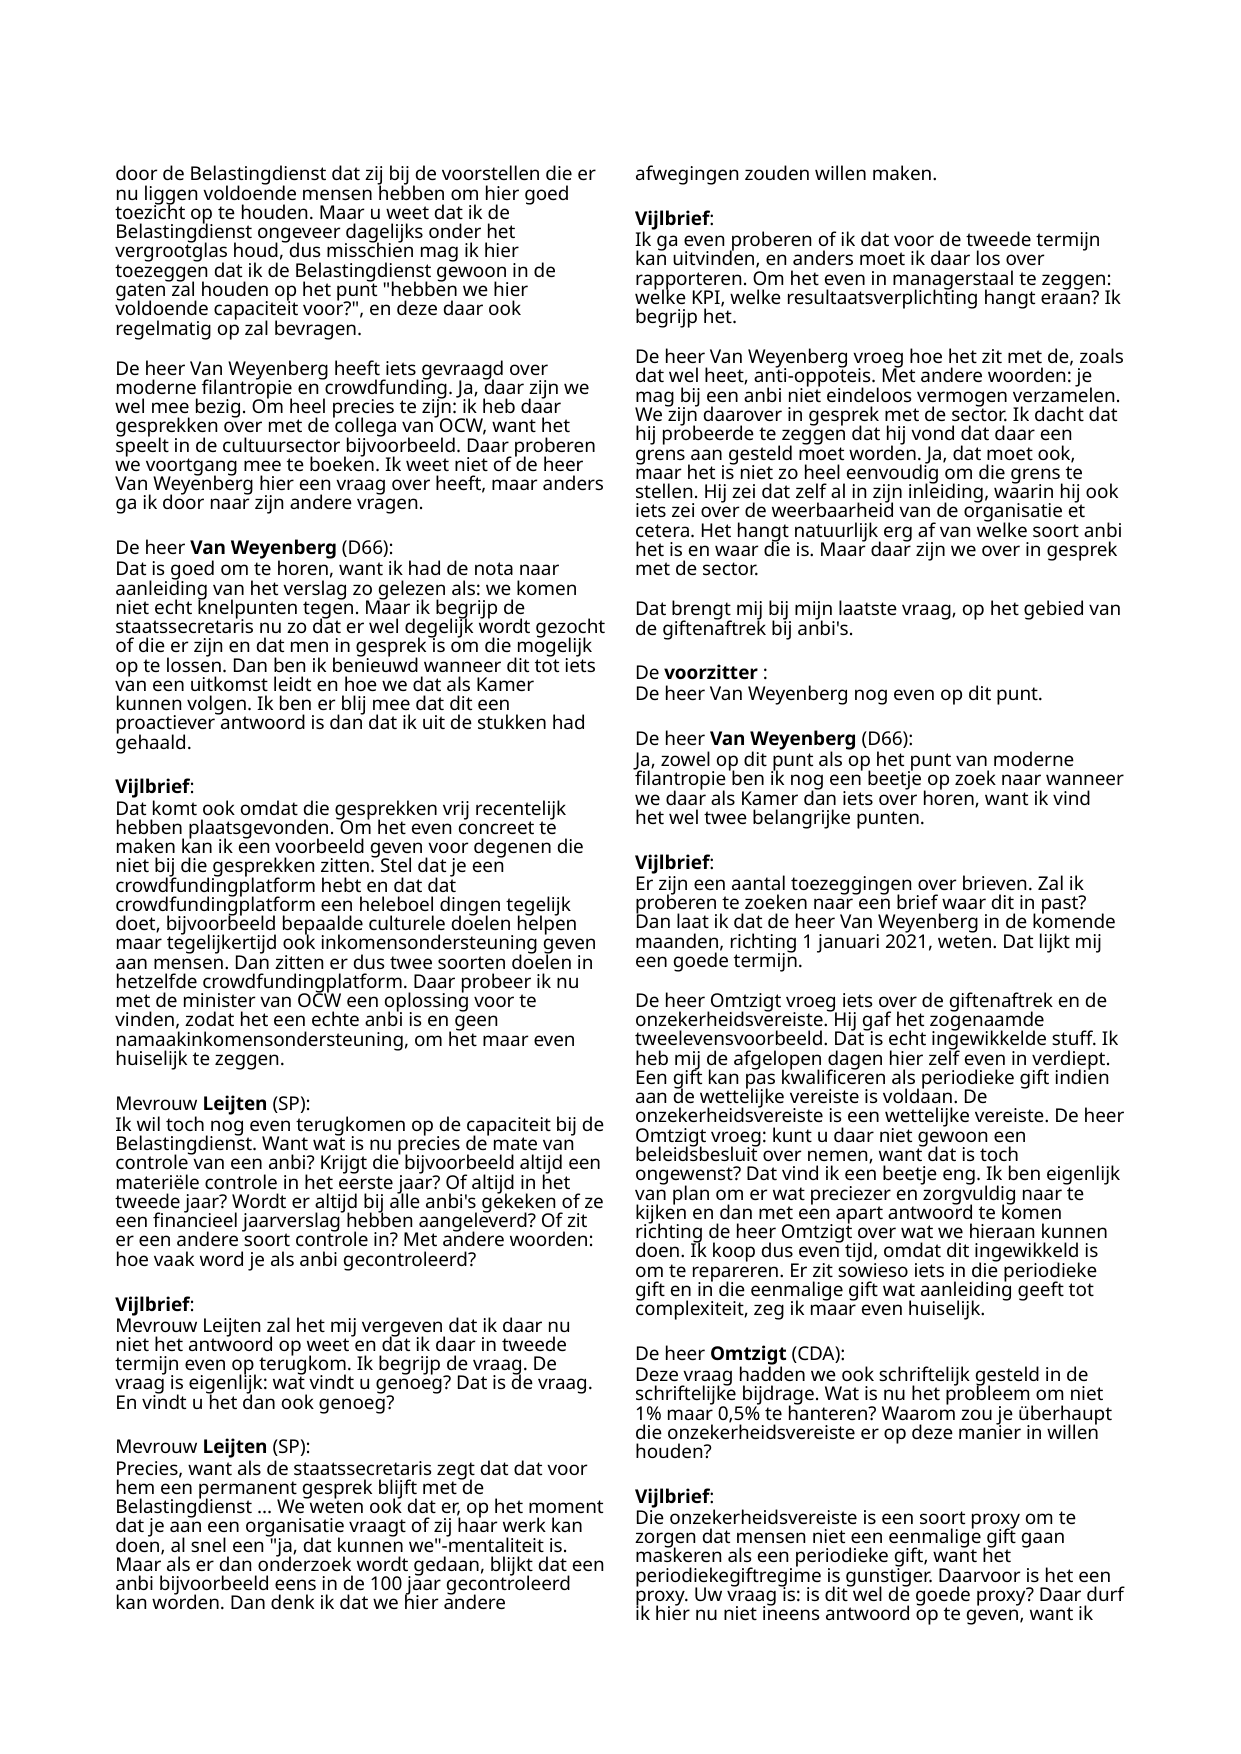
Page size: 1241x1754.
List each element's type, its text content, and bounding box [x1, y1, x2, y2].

text Mevrouw Leijten (SP): [115, 1090, 605, 1116]
text Vijlbrief: [115, 774, 605, 799]
text De heer Van Weyenberg nog even op dit punt. [635, 685, 1125, 704]
text Dat komt ook omdat die gesprekken vrij recentelijk hebben plaatsgevonden. Om het even concreet te maken kan ik een voorbeeld geven voor degenen die niet bij die gesprekken zitten. Stel dat je een crowdfundingplatform hebt en dat dat crowdfundingplatform een heleboel dingen tegelijk doet, bijvoorbeeld bepaalde culturele doelen helpen maar tegelijkertijd ook inkomensondersteuning geven aan mensen. Dan zitten er dus twee soorten doelen in hetzelfde crowdfundingplatform. Daar probeer ik nu met de minister van OCW een oplossing voor te vinden, zodat het een echte anbi is en geen namaakinkomensondersteuning, om het maar even huiselijk te zeggen. [115, 799, 605, 1069]
text door de Belastingdienst dat zij bij de voorstellen die er nu liggen voldoende mensen hebben om hier goed toezicht op te houden. Maar u weet dat ik de Belastingdienst ongeveer dagelijks onder het vergrootglas houd, dus misschien mag ik hier toezeggen dat ik de Belastingdienst gewoon in de gaten zal houden op het punt "hebben we hier voldoende capaciteit voor?", en deze daar ook regelmatig op zal bevragen. [115, 165, 605, 339]
text Mevrouw Leijten (SP): [115, 1434, 605, 1459]
text De heer Van Weyenberg (D66): [115, 534, 605, 560]
text Deze vraag hadden we ook schriftelijk gesteld in de schriftelijke bijdrage. Wat is nu het probleem om niet 1% maar 0,5% te hanteren? Waarom zou je überhaupt die onzekerheidsvereiste er op deze manier in willen houden? [635, 1366, 1125, 1462]
text Mevrouw Leijten zal het mij vergeven dat ik daar nu niet het antwoord op weet en dat ik daar in tweede termijn even op terugkom. Ik begrijp de vraag. De vraag is eigenlijk: wat vindt u genoeg? Dat is de vraag. En vindt u het dan ook genoeg? [115, 1317, 605, 1413]
text afwegingen zouden willen maken. [635, 165, 1125, 184]
text Ik ga even proberen of ik dat voor de tweede termijn kan uitvinden, en anders moet ik daar los over rapporteren. Om het even in managerstaal te zeggen: welke KPI, welke resultaatsverplichting hangt eraan? Ik begrijp het. [635, 231, 1125, 327]
text De heer Omtzigt vroeg iets over de giftenaftrek en de onzekerheidsvereiste. Hij gaf het zogenaamde tweelevensvoorbeeld. Dat is echt ingewikkelde stuff. Ik heb mij de afgelopen dagen hier zelf even in verdiept. Een gift kan pas kwalificeren als periodieke gift indien aan de wettelijke vereiste is voldaan. De onzekerheidsvereiste is een wettelijke vereiste. De heer Omtzigt vroeg: kunt u daar niet gewoon een beleidsbesluit over nemen, want dat is toch ongewenst? Dat vind ik een beetje eng. Ik ben eigenlijk van plan om er wat preciezer en zorgvuldig naar te kijken en dan met een apart antwoord te komen richting de heer Omtzigt over wat we hieraan kunnen doen. Ik koop dus even tijd, omdat dit ingewikkeld is om te repareren. Er zit sowieso iets in die periodieke gift en in die eenmalige gift wat aanleiding geeft tot complexiteit, zeg ik maar even huiselijk. [635, 992, 1125, 1319]
text Dat is goed om te horen, want ik had de nota naar aanleiding van het verslag zo gelezen als: we komen niet echt knelpunten tegen. Maar ik begrijp de staatssecretaris nu zo dat er wel degelijk wordt gezocht of die er zijn en dat men in gesprek is om die mogelijk op te lossen. Dan ben ik benieuwd wanneer dit tot iets van een uitkomst leidt en hoe we dat als Kamer kunnen volgen. Ik ben er blij mee dat dit een proactiever antwoord is dan dat ik uit de stukken had gehaald. [115, 560, 605, 753]
text Er zijn een aantal toezeggingen over brieven. Zal ik proberen te zoeken naar een brief waar dit in past? Dan laat ik dat de heer Van Weyenberg in de komende maanden, richting 1 januari 2021, weten. Dat lijkt mij een goede termijn. [635, 875, 1125, 971]
text Vijlbrief: [635, 849, 1125, 875]
text Vijlbrief: [115, 1291, 605, 1317]
text De heer Van Weyenberg vroeg hoe het zit met de, zoals dat wel heet, anti-oppoteis. Met andere woorden: je mag bij een anbi niet eindeloos vermogen verzamelen. We zijn daarover in gesprek met de sector. Ik dacht dat hij probeerde te zeggen dat hij vond dat daar een grens aan gesteld moet worden. Ja, dat moet ook, maar het is niet zo heel eenvoudig om die grens te stellen. Hij zei dat zelf al in zijn inleiding, waarin hij ook iets zei over de weerbaarheid van de organisatie et cetera. Het hangt natuurlijk erg af van welke soort anbi het is en waar die is. Maar daar zijn we over in gesprek met de sector. [635, 348, 1125, 579]
text De heer Omtzigt (CDA): [635, 1340, 1125, 1366]
text Vijlbrief: [635, 1483, 1125, 1509]
text Ik wil toch nog even terugkomen op de capaciteit bij de Belastingdienst. Want wat is nu precies de mate van controle van een anbi? Krijgt die bijvoorbeeld altijd een materiële controle in het eerste jaar? Of altijd in het tweede jaar? Wordt er altijd bij alle anbi's gekeken of ze een financieel jaarverslag hebben aangeleverd? Of zit er een andere soort controle in? Met andere woorden: hoe vaak word je als anbi gecontroleerd? [115, 1116, 605, 1270]
text Vijlbrief: [635, 205, 1125, 231]
text Dat brengt mij bij mijn laatste vraag, op het gebied van de giftenaftrek bij anbi's. [635, 600, 1125, 639]
text De heer Van Weyenberg (D66): [635, 725, 1125, 751]
text Precies, want als de staatssecretaris zegt dat dat voor hem een permanent gesprek blijft met de Belastingdienst ... We weten ook dat er, op het moment dat je aan een organisatie vraagt of zij haar werk kan doen, al snel een "ja, dat kunnen we"-mentaliteit is. Maar als er dan onderzoek wordt gedaan, blijkt dat een anbi bijvoorbeeld eens in de 100 jaar gecontroleerd kan worden. Dan denk ik dat we hier andere [115, 1459, 605, 1614]
text De voorzitter : [635, 659, 1125, 685]
text De heer Van Weyenberg heeft iets gevraagd over moderne filantropie en crowdfunding. Ja, daar zijn we wel mee bezig. Om heel precies te zijn: ik heb daar gesprekken over met de collega van OCW, want het speelt in de cultuursector bijvoorbeeld. Daar proberen we voortgang mee te boeken. Ik weet niet of de heer Van Weyenberg hier een vraag over heeft, maar anders ga ik door naar zijn andere vragen. [115, 359, 605, 514]
text Ja, zowel op dit punt als op het punt van moderne filantropie ben ik nog een beetje op zoek naar wanneer we daar als Kamer dan iets over horen, want ik vind het wel twee belangrijke punten. [635, 751, 1125, 828]
text Die onzekerheidsvereiste is een soort proxy om te zorgen dat mensen niet een eenmalige gift gaan maskeren als een periodieke gift, want het periodiekegiftregime is gunstiger. Daarvoor is het een proxy. Uw vraag is: is dit wel de goede proxy? Daar durf ik hier nu niet ineens antwoord op te geven, want ik [635, 1509, 1125, 1624]
